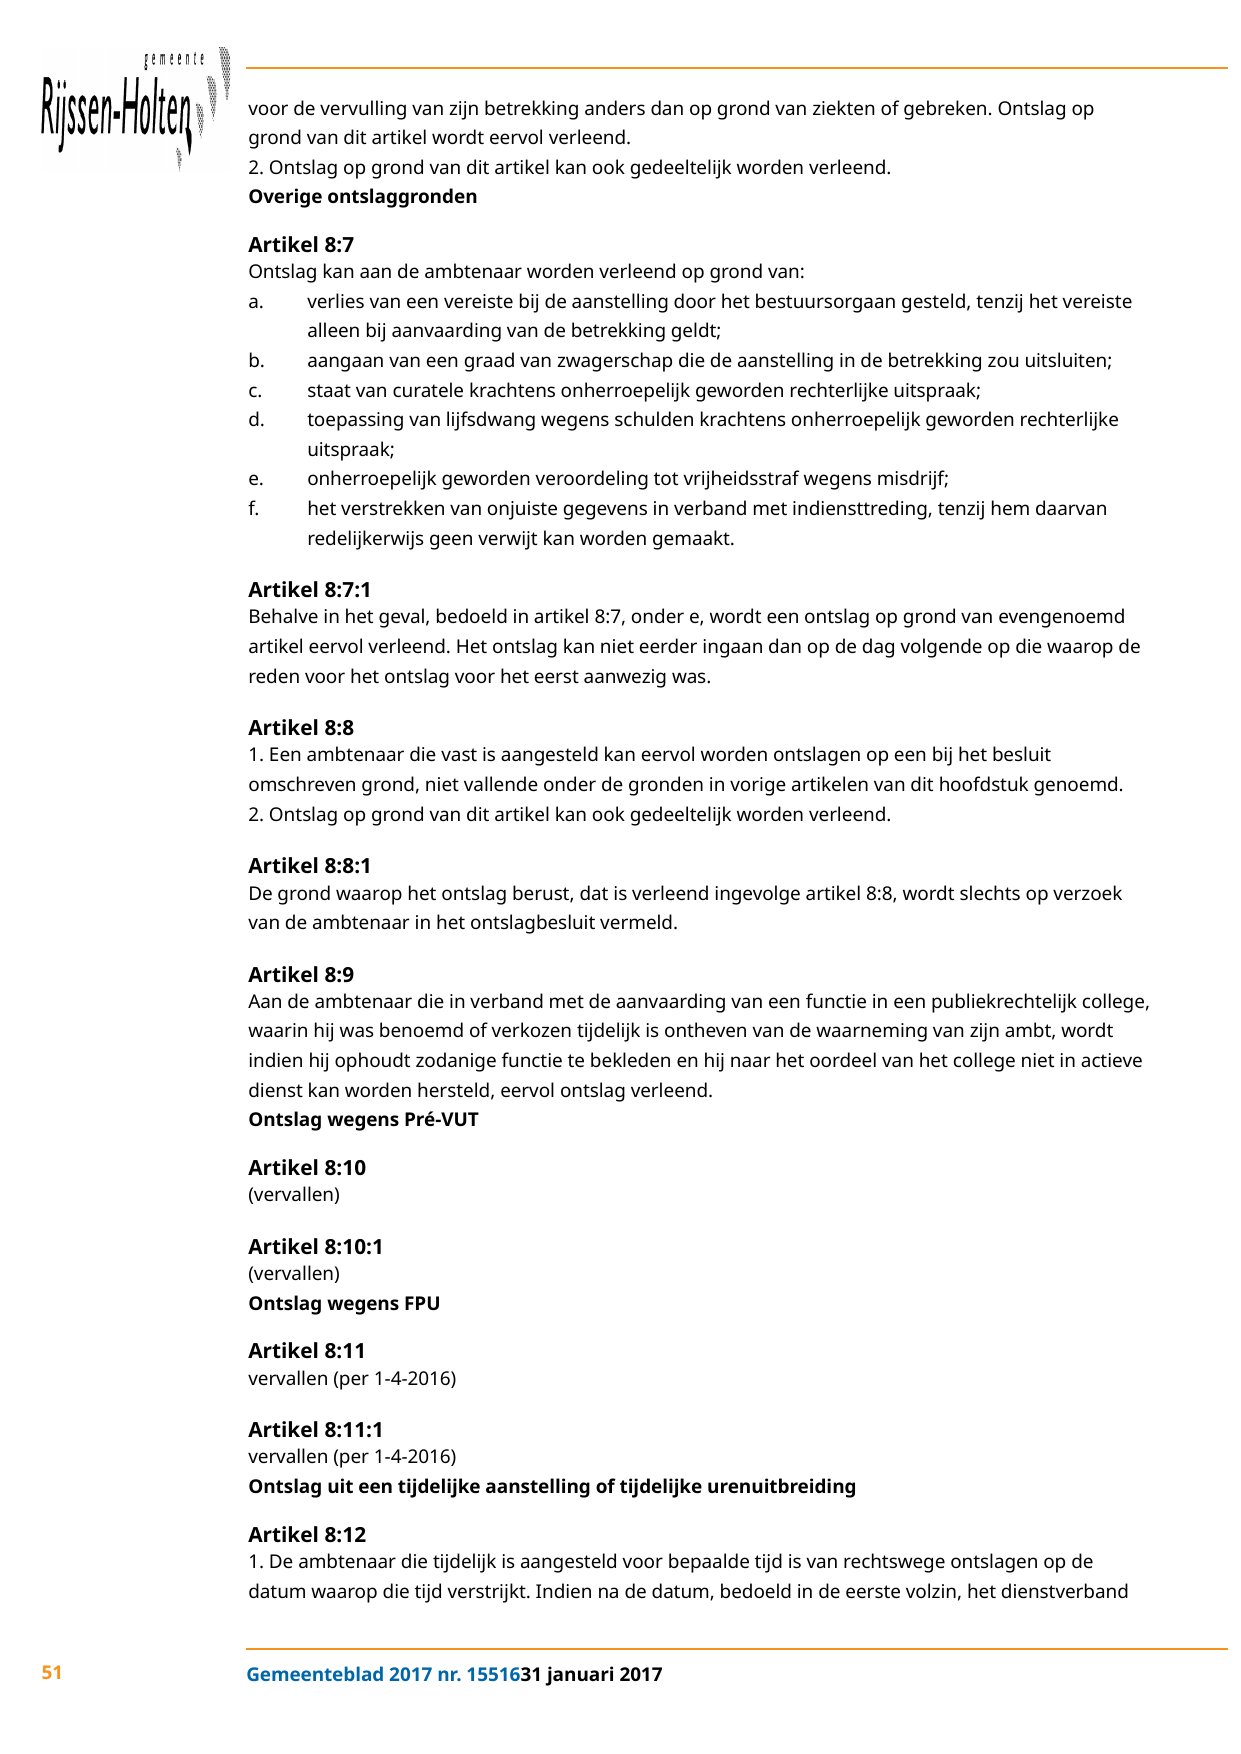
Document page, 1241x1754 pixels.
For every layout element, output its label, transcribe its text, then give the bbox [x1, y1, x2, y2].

text (vervallen) [248, 1260, 1152, 1286]
list aangaan van een graad van zwagerschap die de aanstelling in de betrekking zou uitsluiten; [248, 347, 1152, 373]
text voor de vervulling van zijn betrekking anders dan op grond van ziekten of gebreken. Ontslag op grond van dit artikel wordt eervol verleend. [248, 95, 1152, 150]
list staat van curatele krachtens onherroepelijk geworden rechterlijke uitspraak; [248, 377, 1152, 403]
text Ontslag uit een tijdelijke aanstelling of tijdelijke urenuitbreiding [248, 1473, 1152, 1499]
list onherroepelijk geworden veroordeling tot vrijheidsstraf wegens misdrijf; [248, 466, 1152, 491]
picture [41, 47, 231, 172]
list het verstrekken van onjuiste gegevens in verband met indiensttreding, tenzij hem daarvan redelijkerwijs geen verwijt kan worden gemaakt. [248, 495, 1152, 551]
text Ontslag wegens FPU [248, 1290, 1152, 1316]
text vervallen (per 1-4-2016) [248, 1365, 1152, 1391]
text Artikel 8:11:1 [248, 1415, 1152, 1444]
text Artikel 8:11 [248, 1336, 1152, 1365]
list toepassing van lijfsdwang wegens schulden krachtens onherroepelijk geworden rechterlijke uitspraak; [248, 406, 1152, 462]
text Artikel 8:9 [248, 960, 1152, 988]
text Artikel 8:7 [248, 230, 1152, 258]
text Ontslag kan aan de ambtenaar worden verleend op grond van: [248, 258, 1152, 284]
text vervallen (per 1-4-2016) [248, 1444, 1152, 1469]
text 1. De ambtenaar die tijdelijk is aangesteld voor bepaalde tijd is van rechtswege ontslagen op de datum waarop die tijd verstrijkt. Indien na de datum, bedoeld in de eerste volzin, het dienstverband [248, 1548, 1152, 1604]
list verlies van een vereiste bij de aanstelling door het bestuursorgaan gesteld, tenzij het vereiste alleen bij aanvaarding van de betrekking geldt; [248, 288, 1152, 343]
text De grond waarop het ontslag berust, dat is verleend ingevolge artikel 8:8, wordt slechts op verzoek van de ambtenaar in het ontslagbesluit vermeld. [248, 880, 1152, 935]
text 2. Ontslag op grond van dit artikel kan ook gedeeltelijk worden verleend. [248, 801, 1152, 827]
text Artikel 8:10:1 [248, 1232, 1152, 1260]
text Artikel 8:8:1 [248, 851, 1152, 880]
text Artikel 8:8 [248, 713, 1152, 742]
text (vervallen) [248, 1181, 1152, 1207]
text Artikel 8:12 [248, 1520, 1152, 1548]
text 2. Ontslag op grond van dit artikel kan ook gedeeltelijk worden verleend. [248, 154, 1152, 180]
text 1. Een ambtenaar die vast is aangesteld kan eervol worden ontslagen op een bij het besluit omschreven grond, niet vallende onder de gronden in vorige artikelen van dit hoofdstuk genoemd. [248, 742, 1152, 797]
text Ontslag wegens Pré-VUT [248, 1106, 1152, 1132]
text Aan de ambtenaar die in verband met de aanvaarding van een functie in een publiekrechtelijk college, waarin hij was benoemd of verkozen tijdelijk is ontheven van de waarneming van zijn ambt, wordt indien hij ophoudt zodanige functie te bekleden en hij naar het oordeel van het college niet in actieve dienst kan worden hersteld, eervol ontslag verleend. [248, 988, 1152, 1103]
text Behalve in het geval, bedoeld in artikel 8:7, onder e, wordt een ontslag op grond van evengenoemd artikel eervol verleend. Het ontslag kan niet eerder ingaan dan op de dag volgende op die waarop de reden voor het ontslag voor het eerst aanwezig was. [248, 604, 1152, 688]
text Artikel 8:7:1 [248, 575, 1152, 604]
text Artikel 8:10 [248, 1153, 1152, 1181]
text Overige ontslaggronden [248, 183, 1152, 209]
